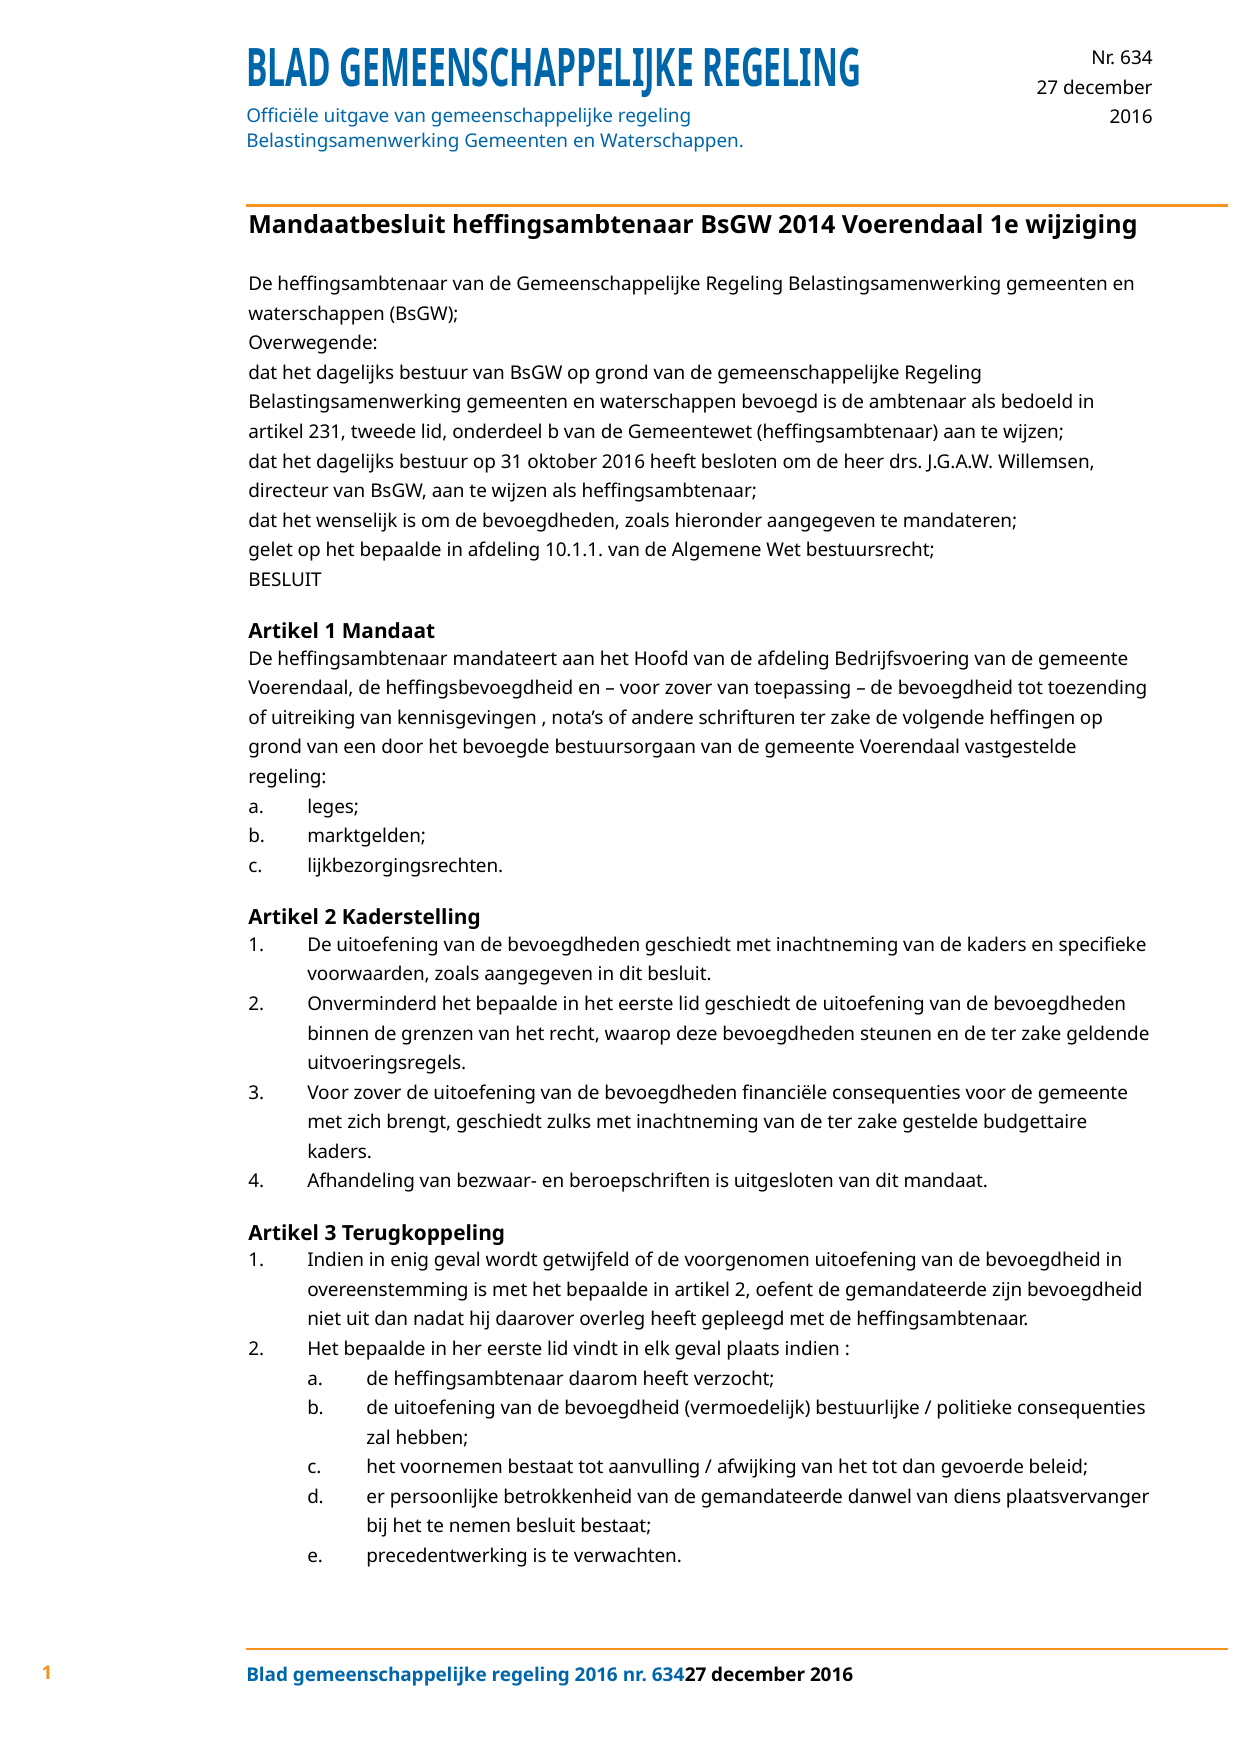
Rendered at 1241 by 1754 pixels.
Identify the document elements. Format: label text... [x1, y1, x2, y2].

list lijkbezorgingsrechten. [248, 852, 1152, 878]
text Artikel 2 Kaderstelling [248, 902, 1152, 931]
text De heffingsambtenaar van de Gemeenschappelijke Regeling Belastingsamenwerking gemeenten en waterschappen (BsGW); [248, 270, 1152, 326]
list Afhandeling van bezwaar- en beroepschriften is uitgesloten van dit mandaat. [248, 1168, 1152, 1193]
text dat het dagelijks bestuur van BsGW op grond van de gemeenschappelijke Regeling Belastingsamenwerking gemeenten en waterschappen bevoegd is de ambtenaar als bedoeld in artikel 231, tweede lid, onderdeel b van de Gemeentewet (heffingsambtenaar) aan te wijzen; [248, 359, 1152, 444]
list de heffingsambtenaar daarom heeft verzocht; [307, 1365, 1152, 1391]
list er persoonlijke betrokkenheid van de gemandateerde danwel van diens plaatsvervanger bij het te nemen besluit bestaat; [307, 1483, 1152, 1538]
text Mandaatbesluit heffingsambtenaar BsGW 2014 Voerendaal 1e wijziging [248, 207, 1152, 241]
list Indien in enig geval wordt getwijfeld of de voorgenomen uitoefening van de bevoegdheid in overeenstemming is met het bepaalde in artikel 2, oefent de gemandateerde zijn bevoegdheid niet uit dan nadat hij daarover overleg heeft gepleegd met de heffingsambtenaar. [248, 1246, 1152, 1331]
picture [41, 47, 231, 172]
list leges; [248, 793, 1152, 819]
text De heffingsambtenaar mandateert aan het Hoofd van de afdeling Bedrijfsvoering van de gemeente Voerendaal, de heffingsbevoegdheid en – voor zover van toepassing – de bevoegdheid tot toezending of uitreiking van kennisgevingen , nota’s of andere schrifturen ter zake de volgende heffingen op grond van een door het bevoegde bestuursorgaan van de gemeente Voerendaal vastgestelde regeling: [248, 645, 1152, 789]
list Onverminderd het bepaalde in het eerste lid geschiedt de uitoefening van de bevoegdheden binnen de grenzen van het recht, waarop deze bevoegdheden steunen en de ter zake geldende uitvoeringsregels. [248, 990, 1152, 1075]
text Artikel 1 Mandaat [248, 617, 1152, 645]
text gelet op het bepaalde in afdeling 10.1.1. van de Algemene Wet bestuursrecht; [248, 537, 1152, 562]
list marktgelden; [248, 822, 1152, 848]
list de uitoefening van de bevoegdheid (vermoedelijk) bestuurlijke / politieke consequenties zal hebben; [307, 1394, 1152, 1450]
text dat het wenselijk is om de bevoegdheden, zoals hieronder aangegeven te mandateren; [248, 507, 1152, 533]
list De uitoefening van de bevoegdheden geschiedt met inachtneming van de kaders en specifieke voorwaarden, zoals aangegeven in dit besluit. [248, 931, 1152, 986]
text Overwegende: [248, 329, 1152, 355]
list Voor zover de uitoefening van de bevoegdheden financiële consequenties voor de gemeente met zich brengt, geschiedt zulks met inachtneming van de ter zake gestelde budgettaire kaders. [248, 1079, 1152, 1164]
text dat het dagelijks bestuur op 31 oktober 2016 heeft besloten om de heer drs. J.G.A.W. Willemsen, directeur van BsGW, aan te wijzen als heffingsambtenaar; [248, 448, 1152, 503]
list het voornemen bestaat tot aanvulling / afwijking van het tot dan gevoerde beleid; [307, 1453, 1152, 1479]
text BESLUIT [248, 566, 1152, 592]
list precedentwerking is te verwachten. [307, 1542, 1152, 1568]
text Artikel 3 Terugkoppeling [248, 1218, 1152, 1246]
list Het bepaalde in her eerste lid vindt in elk geval plaats indien : [248, 1335, 1152, 1361]
